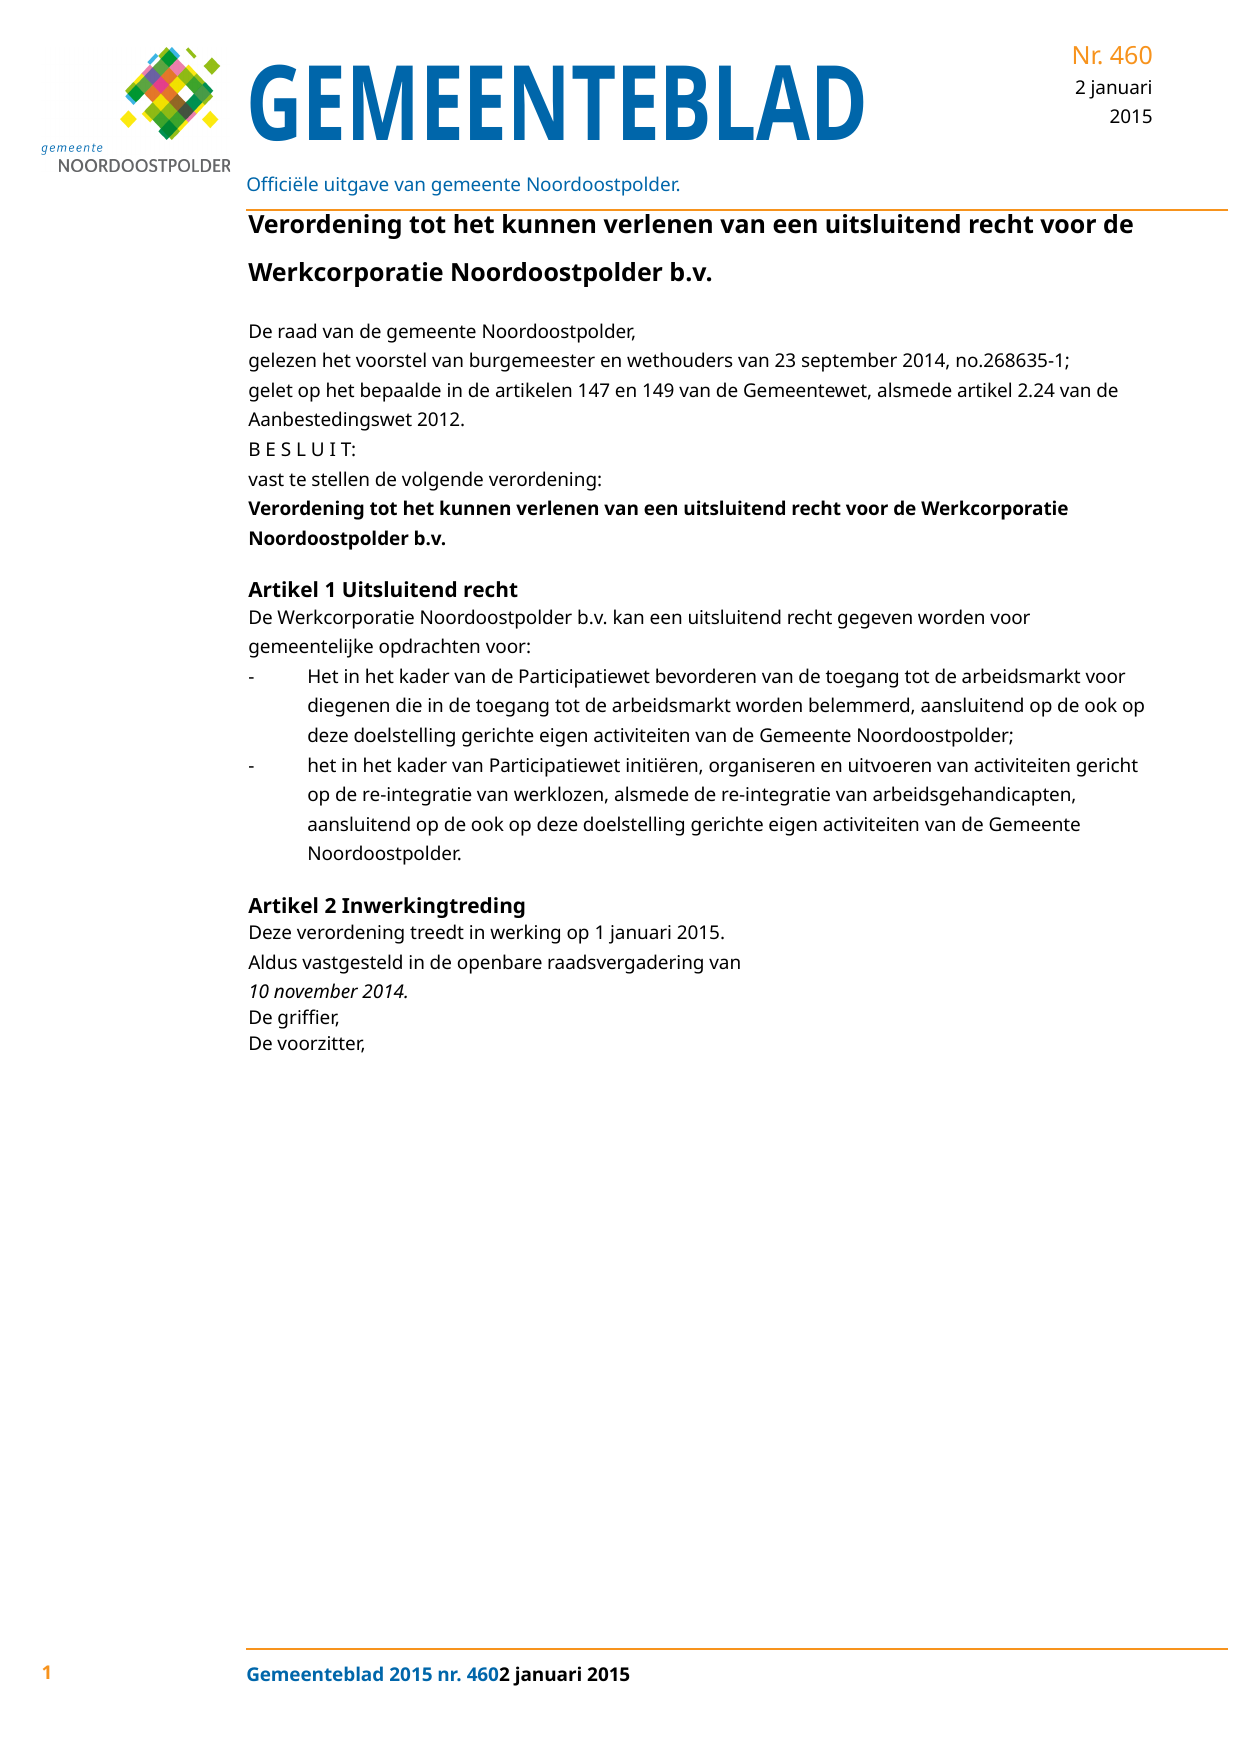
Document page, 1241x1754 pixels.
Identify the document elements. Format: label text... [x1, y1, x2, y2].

text Artikel 1 Uitsluitend recht [248, 575, 1152, 604]
text Artikel 2 Inwerkingtreding [248, 891, 1152, 919]
text gelezen het voorstel van burgemeester en wethouders van 23 september 2014, no.268635-1; [248, 347, 1152, 373]
text vast te stellen de volgende verordening: [248, 466, 1152, 492]
text De Werkcorporatie Noordoostpolder b.v. kan een uitsluitend recht gegeven worden voor gemeentelijke opdrachten voor: [248, 604, 1152, 659]
text Aldus vastgesteld in de openbare raadsvergadering van [248, 949, 1152, 975]
text Verordening tot het kunnen verlenen van een uitsluitend recht voor de Werkcorporatie Noordoostpolder b.v. [248, 495, 1152, 551]
text Deze verordening treedt in werking op 1 januari 2015. [248, 919, 1152, 945]
picture [41, 47, 231, 172]
text gelet op het bepaalde in de artikelen 147 en 149 van de Gemeentewet, alsmede artikel 2.24 van de Aanbestedingswet 2012. [248, 377, 1152, 432]
text De griffier, [248, 1004, 1152, 1030]
text B E S L U I T: [248, 436, 1152, 462]
list het in het kader van Participatiewet initiëren, organiseren en uitvoeren van activiteiten gericht op de re-integratie van werklozen, alsmede de re-integratie van arbeidsgehandicapten, aansluitend op de ook op deze doelstelling gerichte eigen activiteiten van de Gemeente Noordoostpolder. [248, 752, 1152, 866]
text De voorzitter, [248, 1030, 1152, 1056]
text 10 november 2014. [248, 978, 1152, 1004]
text De raad van de gemeente Noordoostpolder, [248, 318, 1152, 344]
list Het in het kader van de Participatiewet bevorderen van de toegang tot de arbeidsmarkt voor diegenen die in de toegang tot de arbeidsmarkt worden belemmerd, aansluitend op de ook op deze doelstelling gerichte eigen activiteiten van de Gemeente Noordoostpolder; [248, 663, 1152, 748]
text Verordening tot het kunnen verlenen van een uitsluitend recht voor de Werkcorporatie Noordoostpolder b.v. [248, 211, 1152, 288]
